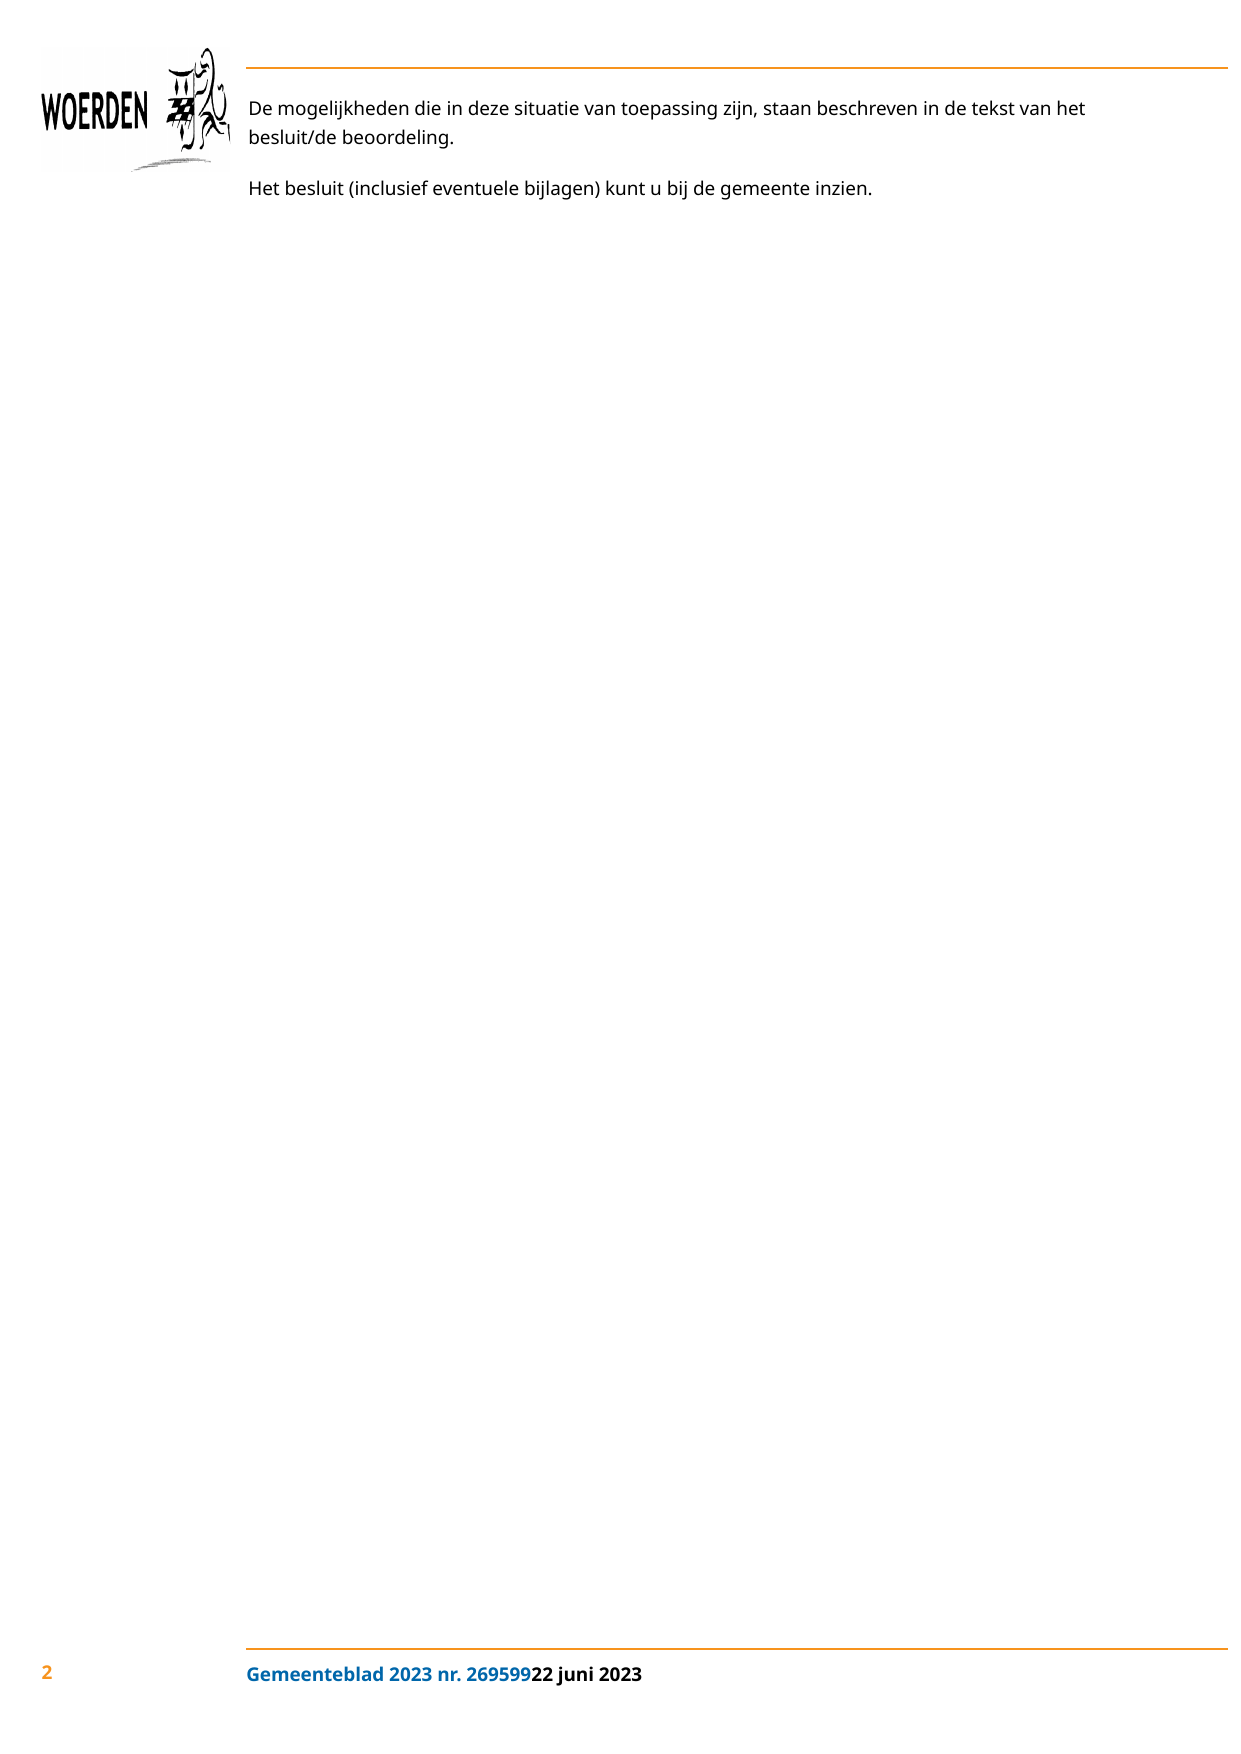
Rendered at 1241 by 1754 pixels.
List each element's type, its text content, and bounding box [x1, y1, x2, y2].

picture [41, 47, 231, 172]
text Het besluit (inclusief eventuele bijlagen) kunt u bij de gemeente inzien. [248, 175, 1152, 201]
text De mogelijkheden die in deze situatie van toepassing zijn, staan beschreven in de tekst van het besluit/de beoordeling. [248, 95, 1152, 150]
